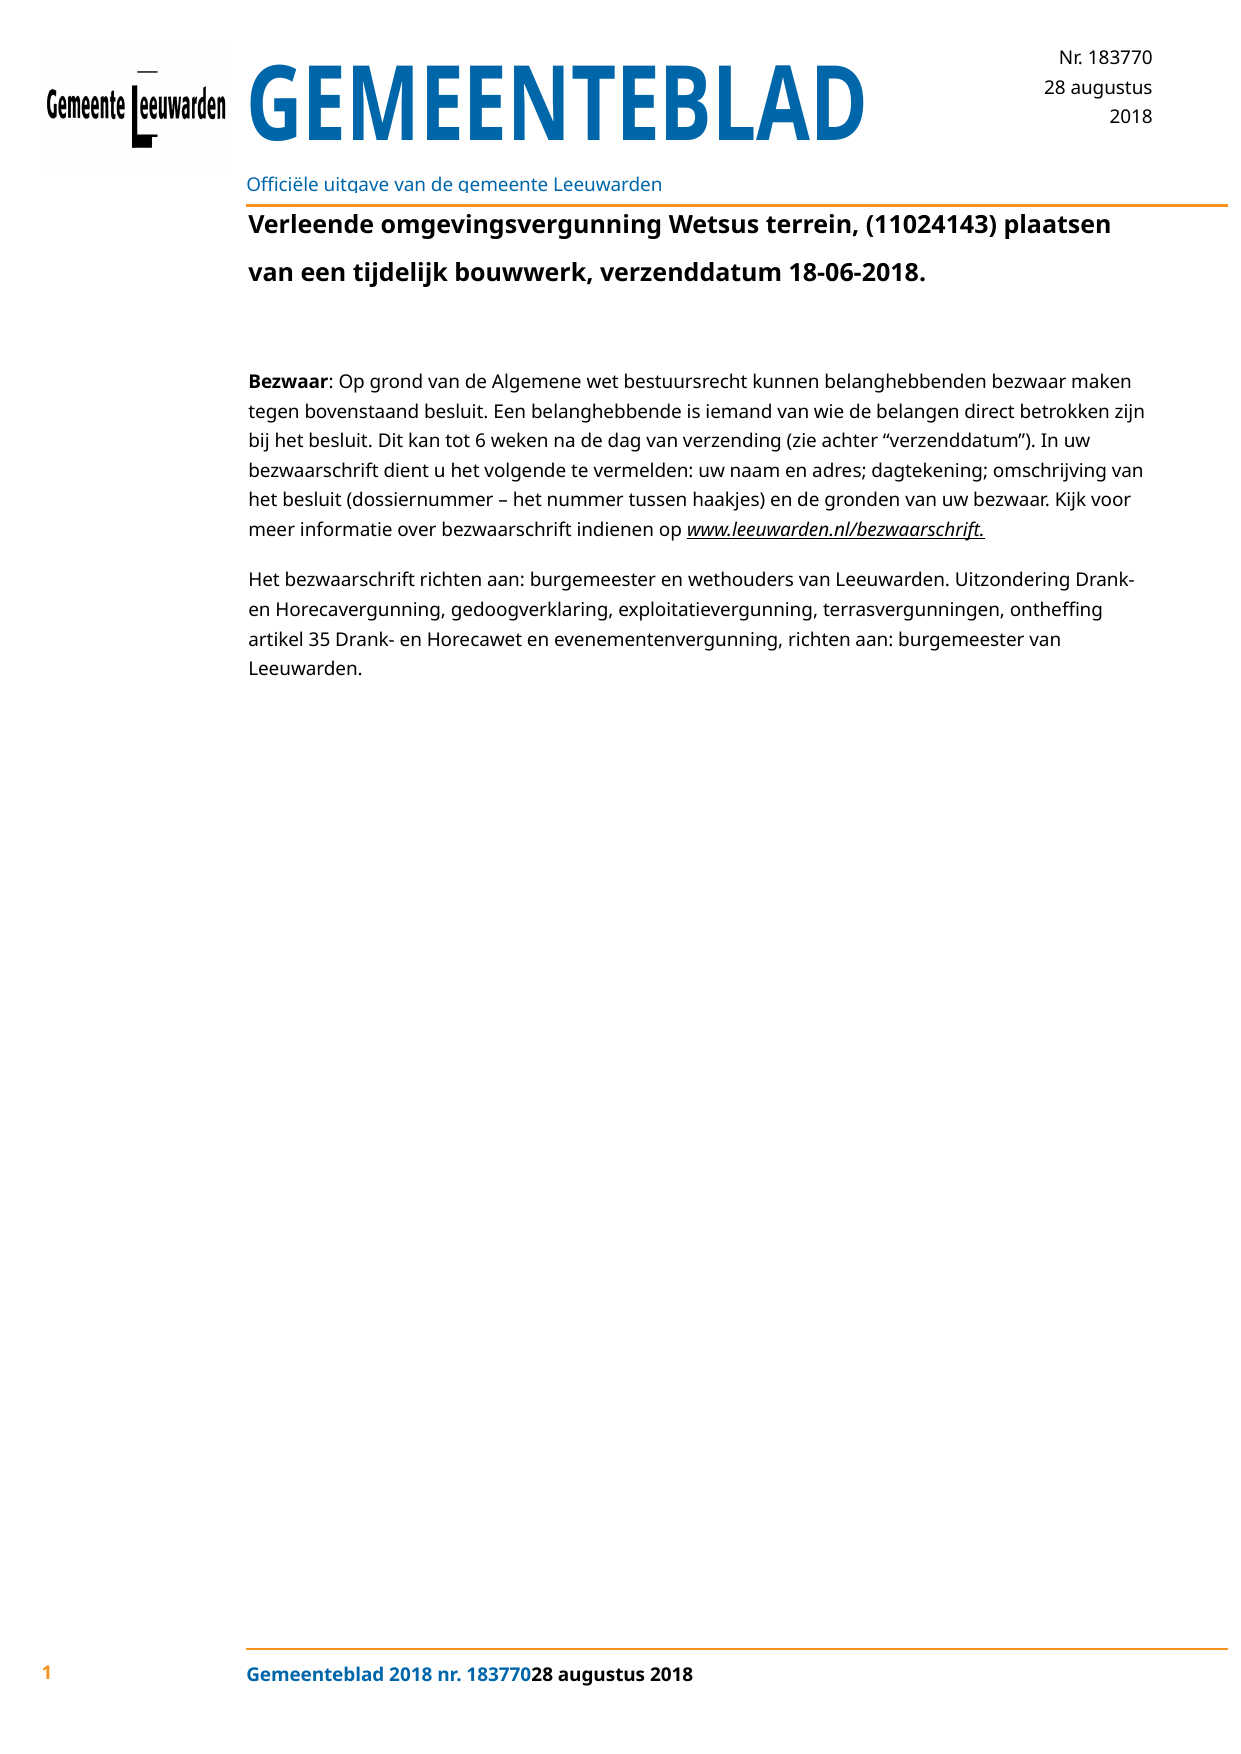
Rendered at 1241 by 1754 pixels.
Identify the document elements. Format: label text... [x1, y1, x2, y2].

picture [41, 47, 231, 172]
text Verleende omgevingsvergunning Wetsus terrein, (11024143) plaatsen van een tijdelijk bouwwerk, verzenddatum 18-06-2018. [248, 207, 1152, 288]
text Het bezwaarschrift richten aan: burgemeester en wethouders van Leeuwarden. Uitzondering Drank- en Horecavergunning, gedoogverklaring, exploitatievergunning, terrasvergunningen, ontheffing artikel 35 Drank- en Horecawet en evenementenvergunning, richten aan: burgemeester van Leeuwarden. [248, 567, 1152, 681]
text Bezwaar: Op grond van de Algemene wet bestuursrecht kunnen belanghebbenden bezwaar maken tegen bovenstaand besluit. Een belanghebbende is iemand van wie de belangen direct betrokken zijn bij het besluit. Dit kan tot 6 weken na de dag van verzending (zie achter “verzenddatum”). In uw bezwaarschrift dient u het volgende te vermelden: uw naam en adres; dagtekening; omschrijving van het besluit (dossiernummer – het nummer tussen haakjes) en de gronden van uw bezwaar. Kijk voor meer informatie over bezwaarschrift indienen op www.leeuwarden.nl/bezwaarschrift. [248, 368, 1152, 542]
